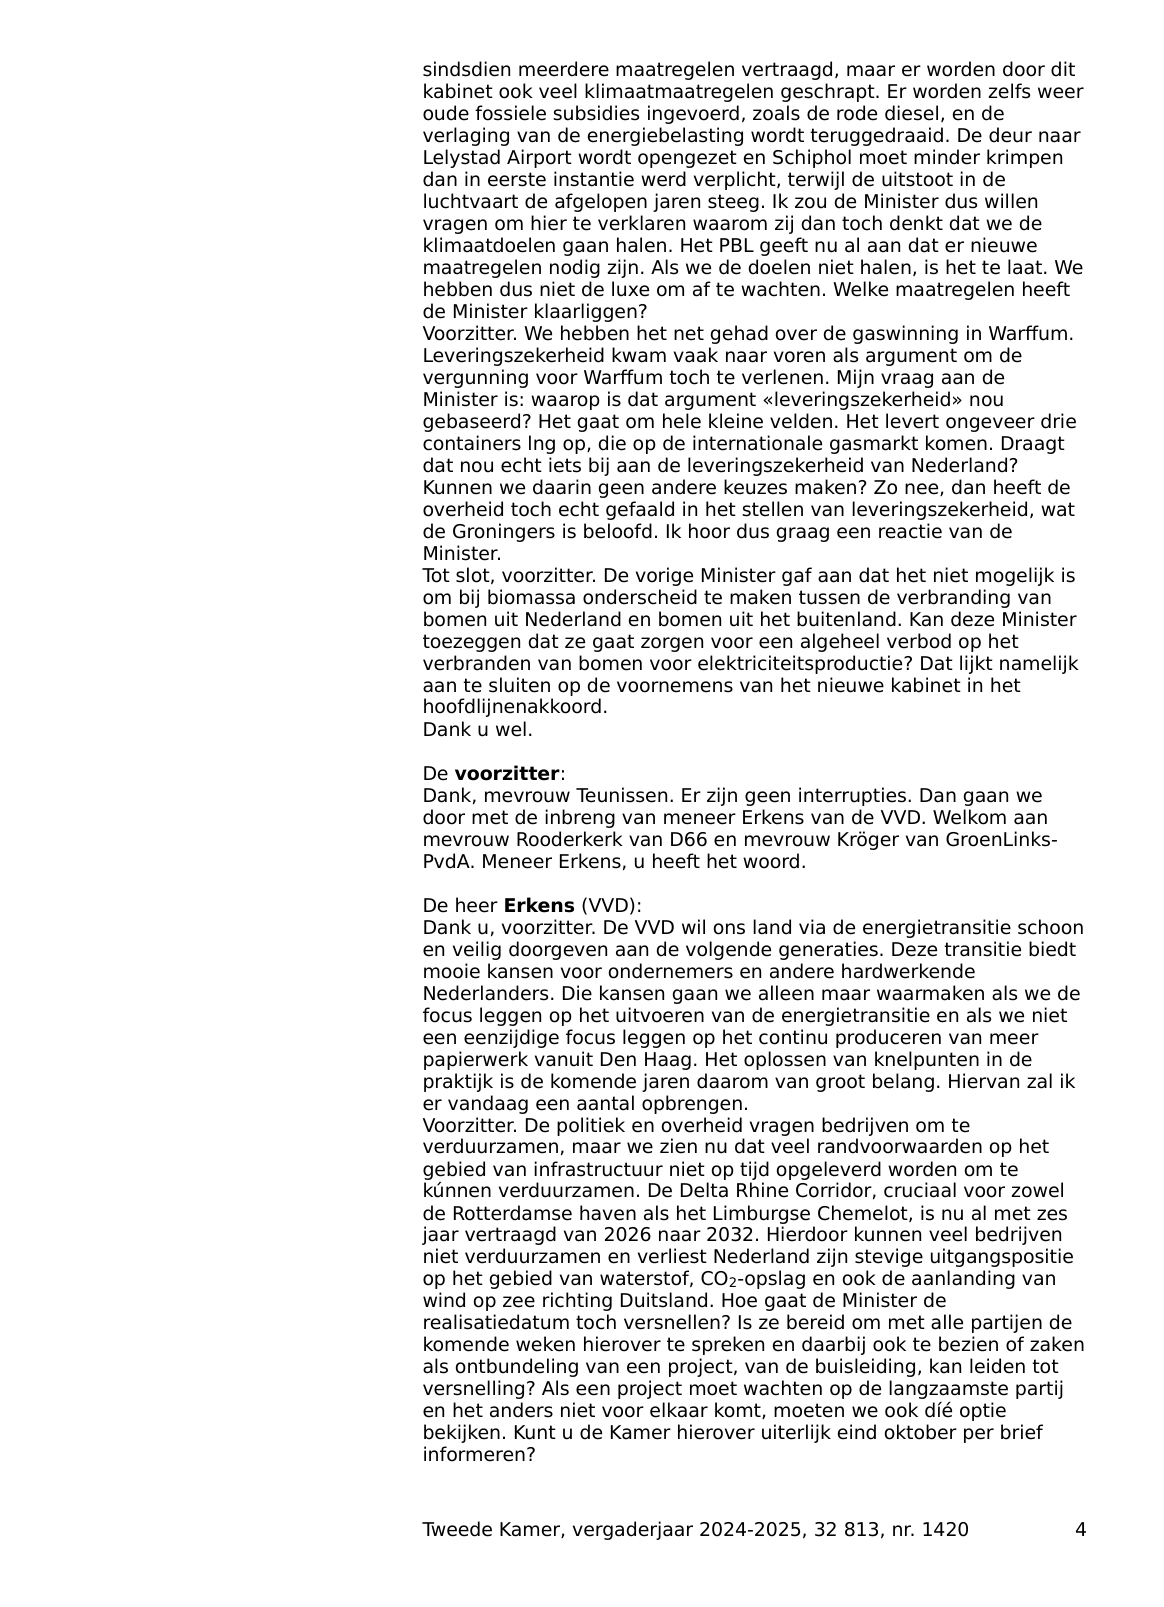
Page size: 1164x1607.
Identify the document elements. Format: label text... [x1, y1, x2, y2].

text De voorzitter: [422, 763, 1087, 784]
text Tot slot, voorzitter. De vorige Minister gaf aan dat het niet mogelijk is om bij biomassa onderscheid te maken tussen de verbranding van bomen uit Nederland en bomen uit het buitenland. Kan deze Minister toezeggen dat ze gaat zorgen voor een algeheel verbod op het verbranden van bomen voor elektriciteitsproductie? Dat lijkt namelijk aan te sluiten op de voornemens van het nieuwe kabinet in het hoofdlijnenakkoord. [422, 564, 1087, 718]
text sindsdien meerdere maatregelen vertraagd, maar er worden door dit kabinet ook veel klimaatmaatregelen geschrapt. Er worden zelfs weer oude fossiele subsidies ingevoerd, zoals de rode diesel, en de verlaging van de energiebelasting wordt teruggedraaid. De deur naar Lelystad Airport wordt opengezet en Schiphol moet minder krimpen dan in eerste instantie werd verplicht, terwijl de uitstoot in de luchtvaart de afgelopen jaren steeg. Ik zou de Minister dus willen vragen om hier te verklaren waarom zij dan toch denkt dat we de klimaatdoelen gaan halen. Het PBL geeft nu al aan dat er nieuwe maatregelen nodig zijn. Als we de doelen niet halen, is het te laat. We hebben dus niet de luxe om af te wachten. Welke maatregelen heeft de Minister klaarliggen? [422, 59, 1087, 323]
text Dank u wel. [422, 718, 1087, 740]
text Dank u, voorzitter. De VVD wil ons land via de energietransitie schoon en veilig doorgeven aan de volgende generaties. Deze transitie biedt mooie kansen voor ondernemers en andere hardwerkende Nederlanders. Die kansen gaan we alleen maar waarmaken als we de focus leggen op het uitvoeren van de energietransitie en als we niet een eenzijdige focus leggen op het continu produceren van meer papierwerk vanuit Den Haag. Het oplossen van knelpunten in de praktijk is de komende jaren daarom van groot belang. Hiervan zal ik er vandaag een aantal opbrengen. [422, 917, 1087, 1114]
text Dank, mevrouw Teunissen. Er zijn geen interrupties. Dan gaan we door met de inbreng van meneer Erkens van de VVD. Welkom aan mevrouw Rooderkerk van D66 en mevrouw Kröger van GroenLinks-PvdA. Meneer Erkens, u heeft het woord. [422, 784, 1087, 872]
text Voorzitter. We hebben het net gehad over de gaswinning in Warffum. Leveringszekerheid kwam vaak naar voren als argument om de vergunning voor Warffum toch te verlenen. Mijn vraag aan de Minister is: waarop is dat argument «leveringszekerheid» nou gebaseerd? Het gaat om hele kleine velden. Het levert ongeveer drie containers lng op, die op de internationale gasmarkt komen. Draagt dat nou echt iets bij aan de leveringszekerheid van Nederland? Kunnen we daarin geen andere keuzes maken? Zo nee, dan heeft de overheid toch echt gefaald in het stellen van leveringszekerheid, wat de Groningers is beloofd. Ik hoor dus graag een reactie van de Minister. [422, 323, 1087, 564]
text Voorzitter. De politiek en overheid vragen bedrijven om te verduurzamen, maar we zien nu dat veel randvoorwaarden op het gebied van infrastructuur niet op tijd opgeleverd worden om te kúnnen verduurzamen. De Delta Rhine Corridor, cruciaal voor zowel de Rotterdamse haven als het Limburgse Chemelot, is nu al met zes jaar vertraagd van 2026 naar 2032. Hierdoor kunnen veel bedrijven niet verduurzamen en verliest Nederland zijn stevige uitgangspositie op het gebied van waterstof, CO2-opslag en ook de aanlanding van wind op zee richting Duitsland. Hoe gaat de Minister de realisatiedatum toch versnellen? Is ze bereid om met alle partijen de komende weken hierover te spreken en daarbij ook te bezien of zaken als ontbundeling van een project, van de buisleiding, kan leiden tot versnelling? Als een project moet wachten op de langzaamste partij en het anders niet voor elkaar komt, moeten we ook díé optie bekijken. Kunt u de Kamer hierover uiterlijk eind oktober per brief informeren? [422, 1114, 1087, 1466]
text De heer Erkens (VVD): [422, 895, 1087, 917]
